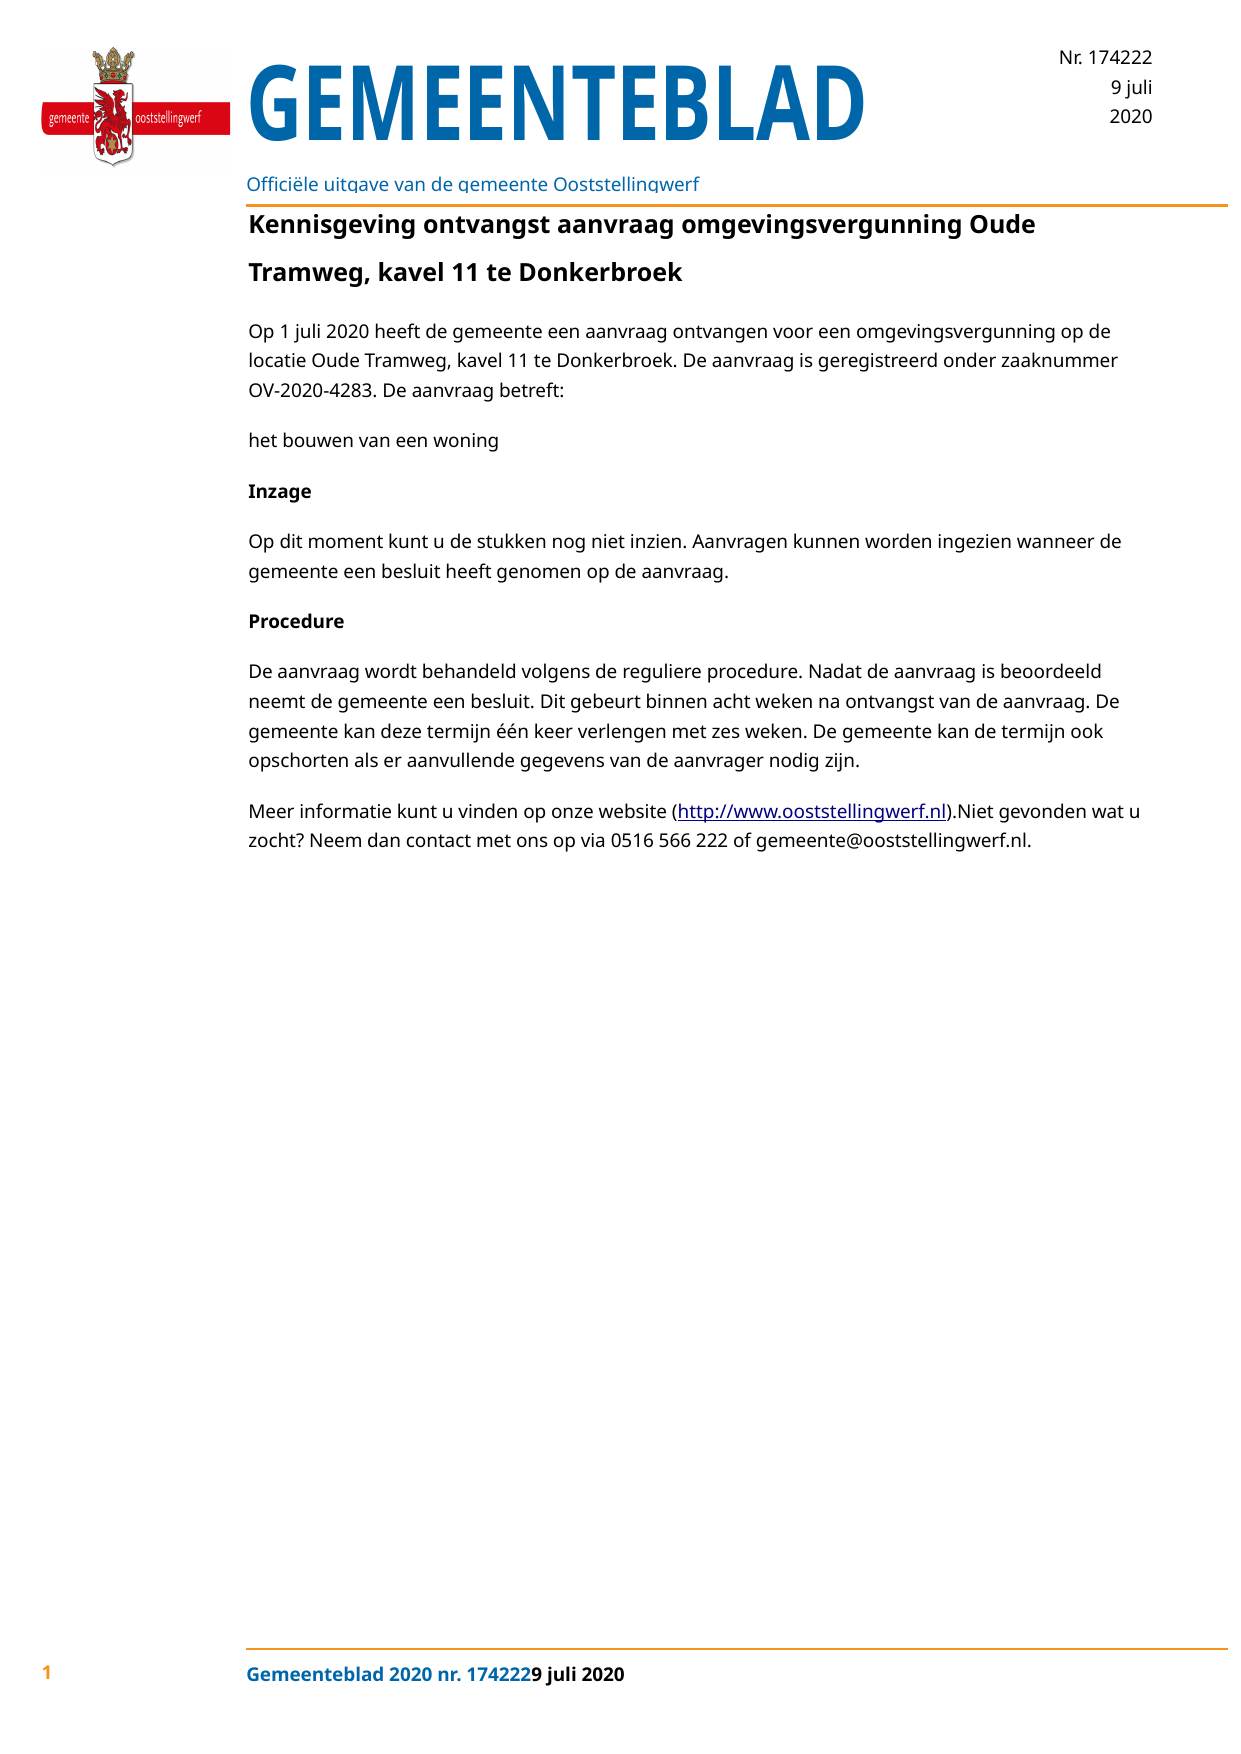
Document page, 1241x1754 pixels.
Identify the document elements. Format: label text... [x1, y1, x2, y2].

text Op 1 juli 2020 heeft de gemeente een aanvraag ontvangen voor een omgevingsvergunning op de locatie Oude Tramweg, kavel 11 te Donkerbroek. De aanvraag is geregistreerd onder zaaknummer OV-2020-4283. De aanvraag betreft: [248, 318, 1152, 403]
text het bouwen van een woning [248, 427, 1152, 453]
text Meer informatie kunt u vinden op onze website (http://www.ooststellingwerf.nl).Niet gevonden wat u zocht? Neem dan contact met ons op via 0516 566 222 of gemeente@ooststellingwerf.nl. [248, 798, 1152, 853]
picture [41, 47, 231, 172]
text De aanvraag wordt behandeld volgens de reguliere procedure. Nadat de aanvraag is beoordeeld neemt de gemeente een besluit. Dit gebeurt binnen acht weken na ontvangst van de aanvraag. De gemeente kan deze termijn één keer verlengen met zes weken. De gemeente kan de termijn ook opschorten als er aanvullende gegevens van de aanvrager nodig zijn. [248, 659, 1152, 773]
text Op dit moment kunt u de stukken nog niet inzien. Aanvragen kunnen worden ingezien wanneer de gemeente een besluit heeft genomen op de aanvraag. [248, 528, 1152, 584]
text Inzage [248, 478, 1152, 504]
text Procedure [248, 608, 1152, 634]
text Kennisgeving ontvangst aanvraag omgevingsvergunning Oude Tramweg, kavel 11 te Donkerbroek [248, 207, 1152, 288]
